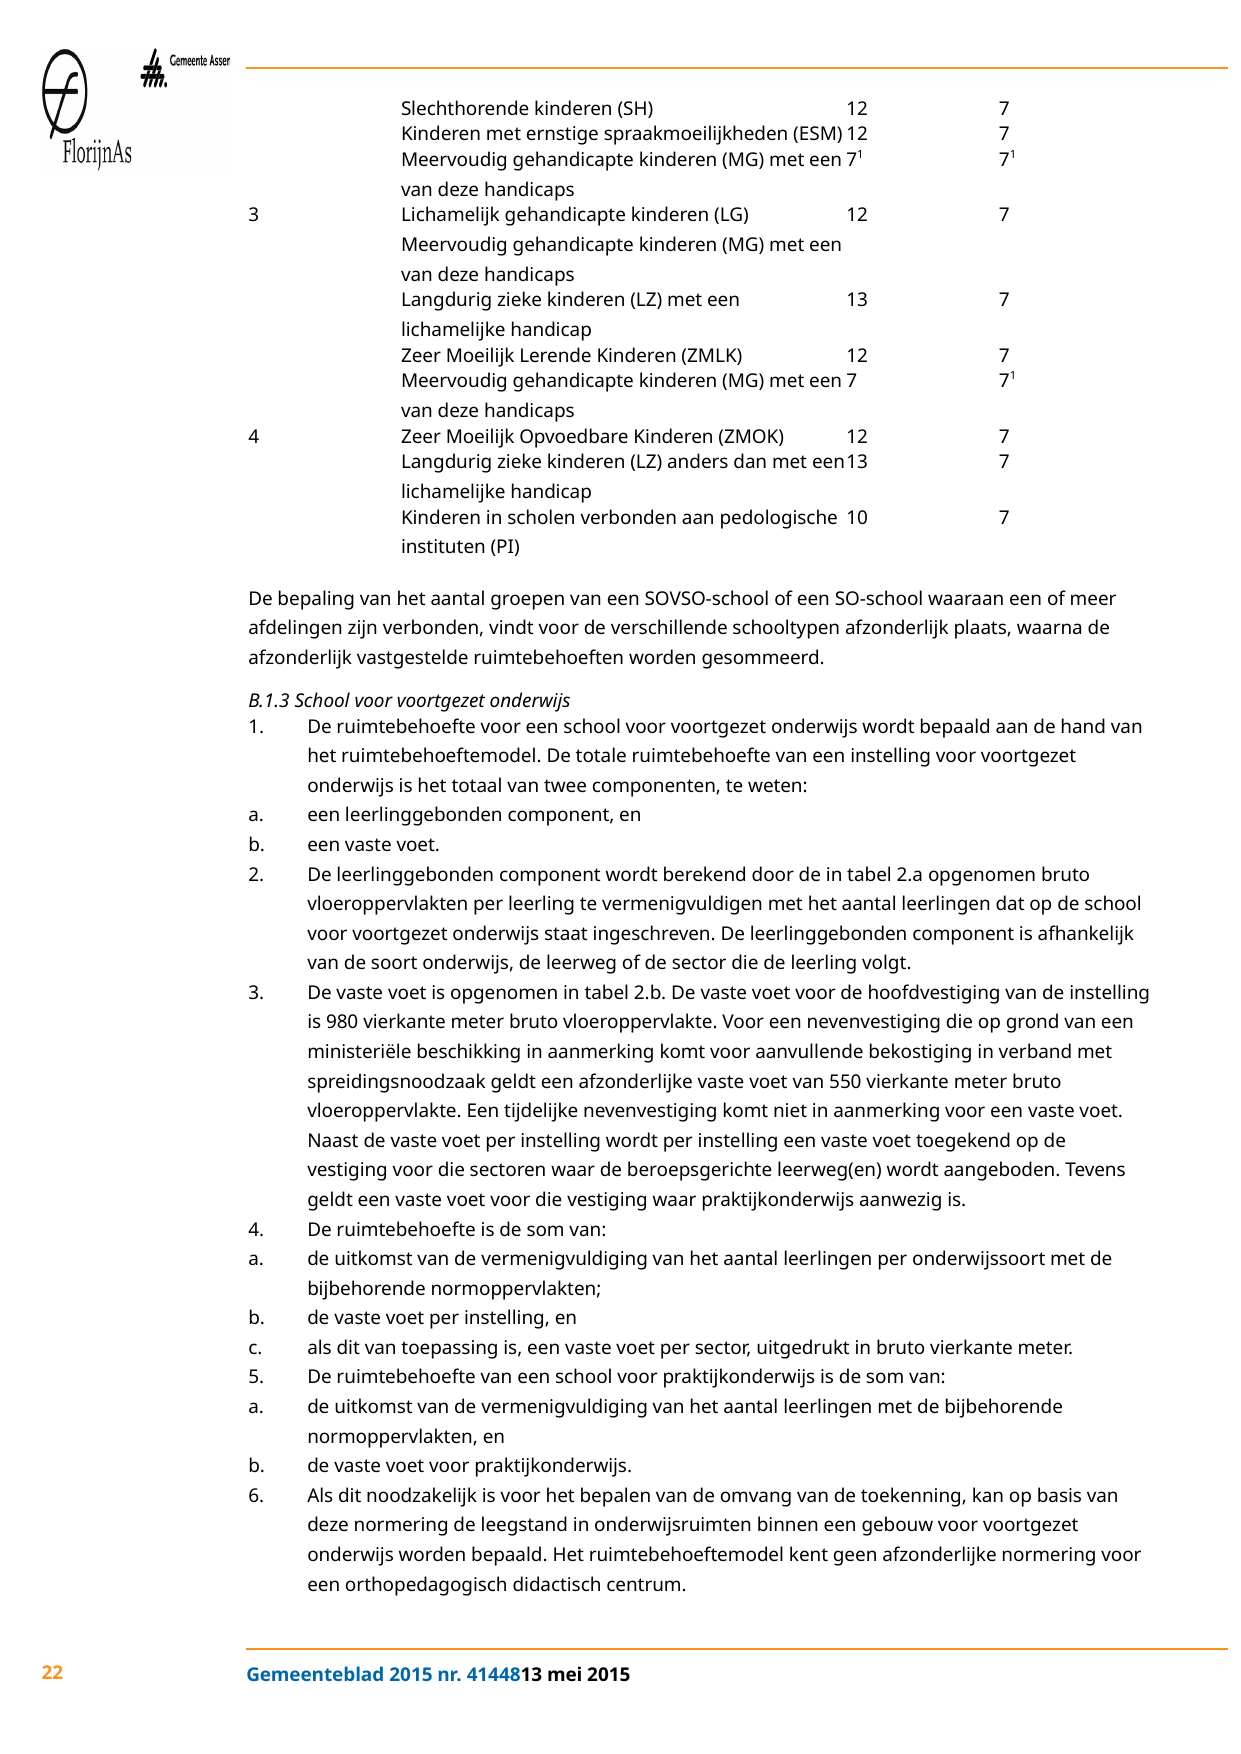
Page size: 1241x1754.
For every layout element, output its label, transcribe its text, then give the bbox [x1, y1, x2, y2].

list De vaste voet is opgenomen in tabel 2.b. De vaste voet voor de hoofdvestiging van de instelling is 980 vierkante meter bruto vloeroppervlakte. Voor een nevenvestiging die op grond van een ministeriële beschikking in aanmerking komt voor aanvullende bekostiging in verband met spreidingsnoodzaak geldt een afzonderlijke vaste voet van 550 vierkante meter bruto vloeroppervlakte. Een tijdelijke nevenvestiging komt niet in aanmerking voor een vaste voet. Naast de vaste voet per instelling wordt per instelling een vaste voet toegekend op de vestiging voor die sectoren waar de beroepsgerichte leerweg(en) wordt aangeboden. Tevens geldt een vaste voet voor die vestiging waar praktijkonderwijs aanwezig is. [248, 979, 1152, 1212]
table_cell Zeer Moeilijk Lerende Kinderen (ZMLK) [401, 342, 846, 367]
table_cell [248, 504, 401, 559]
table_cell [248, 146, 401, 202]
table_cell 7 [999, 504, 1152, 559]
table_cell 12 [846, 121, 999, 146]
list De ruimtebehoefte voor een school voor voortgezet onderwijs wordt bepaald aan de hand van het ruimtebehoeftemodel. De totale ruimtebehoefte van een instelling voor voortgezet onderwijs is het totaal van twee componenten, te weten: [248, 713, 1152, 798]
table_cell 3 [248, 202, 401, 286]
table_cell 7 [846, 368, 999, 423]
table_cell 71 [999, 368, 1152, 423]
table_cell [248, 342, 401, 367]
table_cell Langdurig zieke kinderen (LZ) anders dan met een lichamelijke handicap [401, 449, 846, 504]
table_cell 7 [999, 286, 1152, 342]
table_cell 12 [846, 342, 999, 367]
table_cell 7 [999, 95, 1152, 121]
table_cell 10 [846, 504, 999, 559]
table_cell Meervoudig gehandicapte kinderen (MG) met een van deze handicaps [401, 368, 846, 423]
table_cell 71 [999, 146, 1152, 202]
table_cell [248, 95, 401, 121]
list De ruimtebehoefte van een school voor praktijkonderwijs is de som van: [248, 1364, 1152, 1389]
table_cell 7 [999, 342, 1152, 367]
table_cell 12 [846, 202, 999, 286]
text De bepaling van het aantal groepen van een SOVSO-school of een SO-school waaraan een of meer afdelingen zijn verbonden, vindt voor de verschillende schooltypen afzonderlijk plaats, waarna de afzonderlijk vastgestelde ruimtebehoeften worden gesommeerd. [248, 585, 1152, 670]
table_cell Meervoudig gehandicapte kinderen (MG) met een van deze handicaps [401, 146, 846, 202]
table_cell [248, 449, 401, 504]
table_cell Kinderen in scholen verbonden aan pedologische instituten (PI) [401, 504, 846, 559]
list Als dit noodzakelijk is voor het bepalen van de omvang van de toekenning, kan op basis van deze normering de leegstand in onderwijsruimten binnen een gebouw voor voortgezet onderwijs worden bepaald. Het ruimtebehoeftemodel kent geen afzonderlijke normering voor een orthopedagogisch didactisch centrum. [248, 1482, 1152, 1597]
table_cell Slechthorende kinderen (SH) [401, 95, 846, 121]
list als dit van toepassing is, een vaste voet per sector, uitgedrukt in bruto vierkante meter. [248, 1334, 1152, 1360]
list de vaste voet voor praktijkonderwijs. [248, 1452, 1152, 1478]
picture [41, 47, 231, 172]
table_cell Kinderen met ernstige spraakmoeilijkheden (ESM) [401, 121, 846, 146]
list de vaste voet per instelling, en [248, 1304, 1152, 1330]
table_cell 71 [846, 146, 999, 202]
table_cell Lichamelijk gehandicapte kinderen (LG) Meervoudig gehandicapte kinderen (MG) met een van deze handicaps [401, 202, 846, 286]
list De ruimtebehoefte is de som van: [248, 1216, 1152, 1242]
table_cell 7 [999, 423, 1152, 448]
table_cell 13 [846, 449, 999, 504]
table_cell 7 [999, 202, 1152, 286]
table_cell [248, 286, 401, 342]
list De leerlinggebonden component wordt berekend door de in tabel 2.a opgenomen bruto vloeroppervlakten per leerling te vermenigvuldigen met het aantal leerlingen dat op de school voor voortgezet onderwijs staat ingeschreven. De leerlinggebonden component is afhankelijk van de soort onderwijs, de leerweg of de sector die de leerling volgt. [248, 861, 1152, 975]
table_cell 12 [846, 95, 999, 121]
table_cell 12 [846, 423, 999, 448]
table_cell Zeer Moeilijk Opvoedbare Kinderen (ZMOK) [401, 423, 846, 448]
text B.1.3 School voor voortgezet onderwijs [248, 687, 1152, 713]
table_cell 13 [846, 286, 999, 342]
table_cell 7 [999, 121, 1152, 146]
table_cell 4 [248, 423, 401, 448]
list de uitkomst van de vermenigvuldiging van het aantal leerlingen met de bijbehorende normoppervlakten, en [248, 1393, 1152, 1449]
list een vaste voet. [248, 831, 1152, 857]
list een leerlinggebonden component, en [248, 802, 1152, 827]
table_cell Langdurig zieke kinderen (LZ) met een lichamelijke handicap [401, 286, 846, 342]
list de uitkomst van de vermenigvuldiging van het aantal leerlingen per onderwijssoort met de bijbehorende normoppervlakten; [248, 1245, 1152, 1301]
table_cell 7 [999, 449, 1152, 504]
table_cell [248, 121, 401, 146]
table_cell [248, 368, 401, 423]
